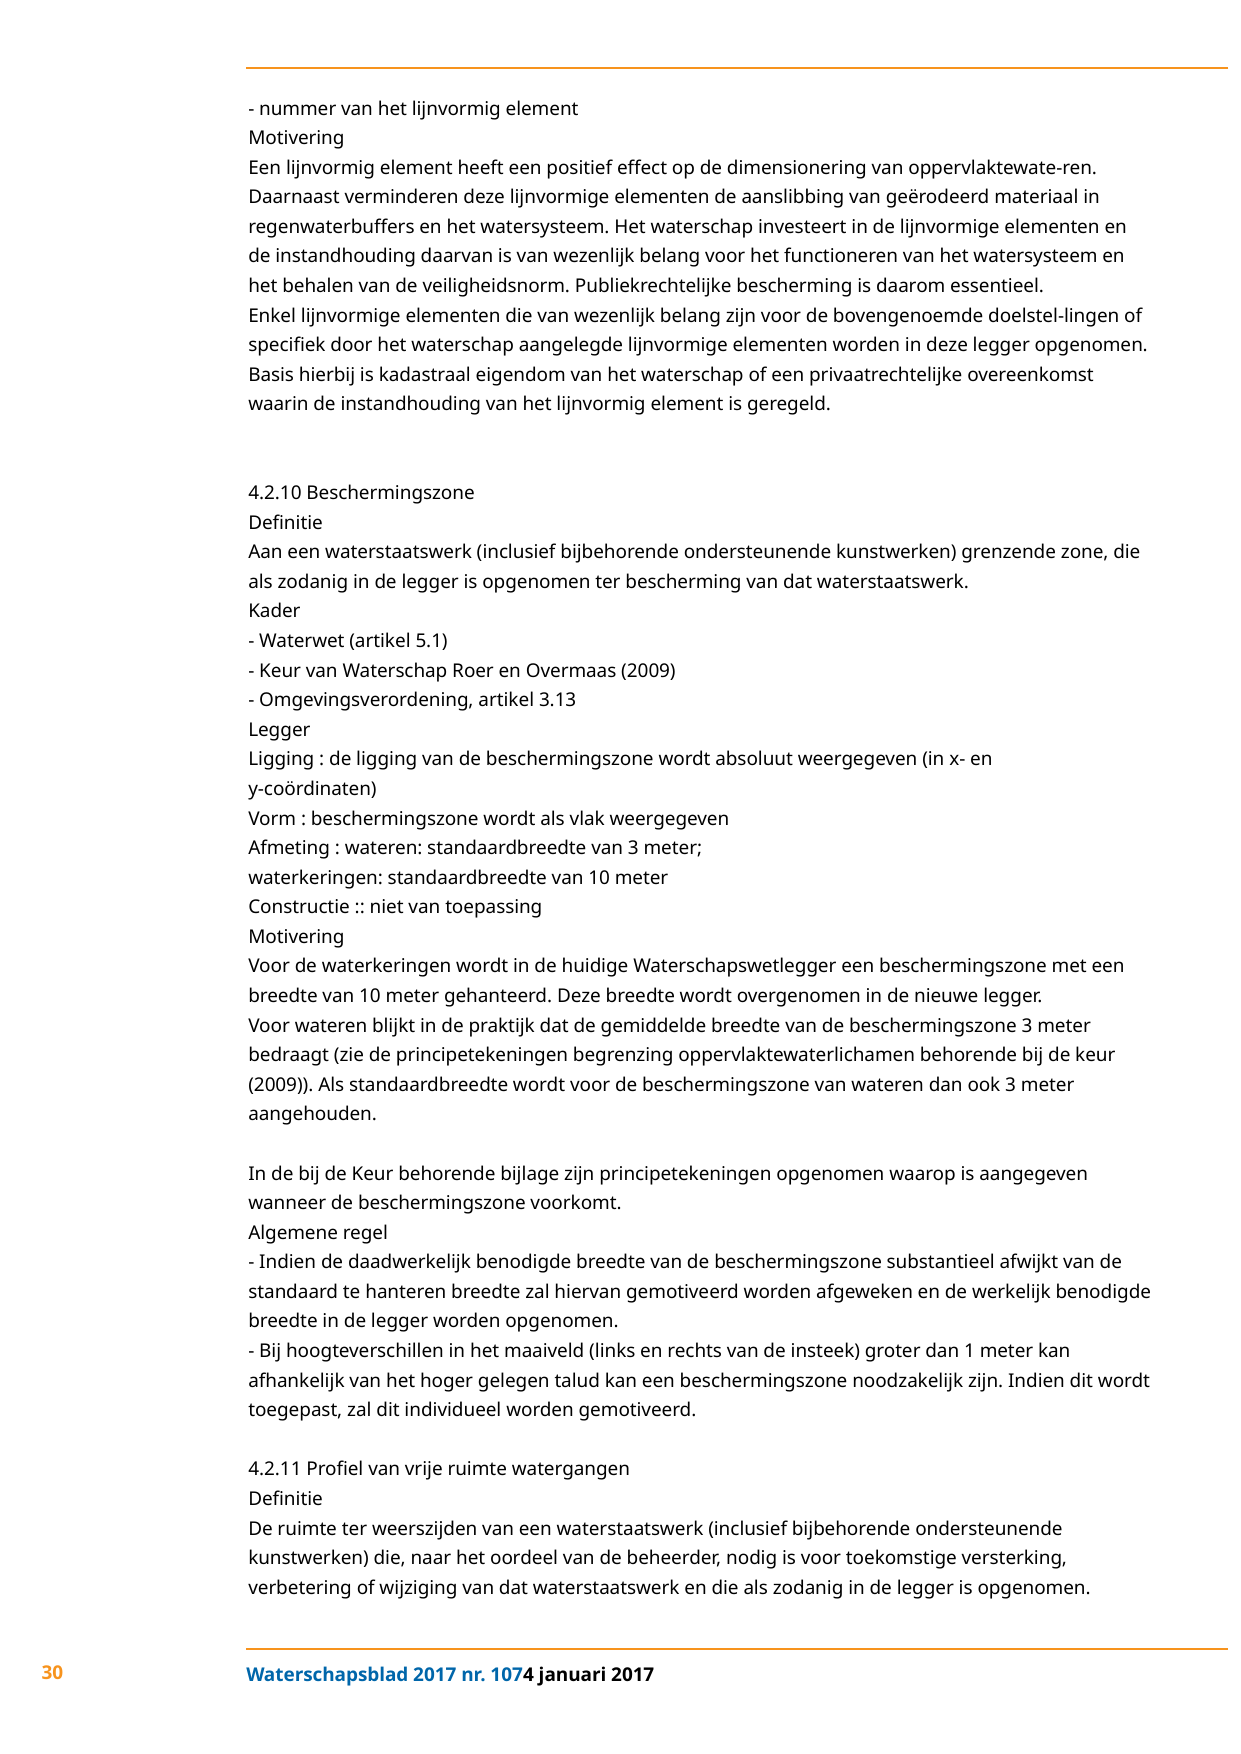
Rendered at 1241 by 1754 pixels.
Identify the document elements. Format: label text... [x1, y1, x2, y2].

text Aan een waterstaatswerk (inclusief bijbehorende ondersteunende kunstwerken) grenzende zone, die als zodanig in de legger is opgenomen ter bescherming van dat waterstaatswerk. [248, 538, 1152, 594]
text Voor wateren blijkt in de praktijk dat de gemiddelde breedte van de beschermingszone 3 meter bedraagt (zie de principetekeningen begrenzing oppervlaktewaterlichamen behorende bij de keur (2009)). Als standaardbreedte wordt voor de beschermingszone van wateren dan ook 3 meter aangehouden. [248, 1012, 1152, 1126]
text - Keur van Waterschap Roer en Overmaas (2009) [248, 657, 1152, 683]
text Enkel lijnvormige elementen die van wezenlijk belang zijn voor de bovengenoemde doelstel-lingen of specifiek door het waterschap aangelegde lijnvormige elementen worden in deze legger opgenomen. Basis hierbij is kadastraal eigendom van het waterschap of een privaatrechtelijke overeenkomst waarin de instandhouding van het lijnvormig element is geregeld. [248, 302, 1152, 416]
picture [41, 47, 231, 172]
text Definitie [248, 1485, 1152, 1511]
text Definitie [248, 509, 1152, 535]
text Ligging : de ligging van de beschermingszone wordt absoluut weergegeven (in x- en [248, 746, 1152, 771]
text Een lijnvormig element heeft een positief effect op de dimensionering van oppervlaktewate-ren. Daarnaast verminderen deze lijnvormige elementen de aanslibbing van geërodeerd materiaal in regenwaterbuffers en het watersysteem. Het waterschap investeert in de lijnvormige elementen en de instandhouding daarvan is van wezenlijk belang voor het functioneren van het watersysteem en het behalen van de veiligheidsnorm. Publiekrechtelijke bescherming is daarom essentieel. [248, 154, 1152, 298]
text 4.2.10 Beschermingszone [248, 479, 1152, 505]
text - Indien de daadwerkelijk benodigde breedte van de beschermingszone substantieel afwijkt van de standaard te hanteren breedte zal hiervan gemotiveerd worden afgeweken en de werkelijk benodigde breedte in de legger worden opgenomen. [248, 1248, 1152, 1333]
text - Omgevingsverordening, artikel 3.13 [248, 686, 1152, 712]
text In de bij de Keur behorende bijlage zijn principetekeningen opgenomen waarop is aangegeven wanneer de beschermingszone voorkomt. [248, 1160, 1152, 1215]
text De ruimte ter weerszijden van een waterstaatswerk (inclusief bijbehorende ondersteunende kunstwerken) die, naar het oordeel van de beheerder, nodig is voor toekomstige versterking, verbetering of wijziging van dat waterstaatswerk en die als zodanig in de legger is opgenomen. [248, 1515, 1152, 1600]
text - nummer van het lijnvormig element [248, 95, 1152, 121]
text Motivering [248, 124, 1152, 150]
text y-coördinaten) [248, 775, 1152, 801]
text - Bij hoogteverschillen in het maaiveld (links en rechts van de insteek) groter dan 1 meter kan afhankelijk van het hoger gelegen talud kan een beschermingszone noodzakelijk zijn. Indien dit wordt toegepast, zal dit individueel worden gemotiveerd. [248, 1337, 1152, 1422]
text Constructie :: niet van toepassing [248, 893, 1152, 919]
text Algemene regel [248, 1219, 1152, 1245]
text 4.2.11 Profiel van vrije ruimte watergangen [248, 1456, 1152, 1481]
text Vorm : beschermingszone wordt als vlak weergegeven [248, 805, 1152, 831]
text Voor de waterkeringen wordt in de huidige Waterschapswetlegger een beschermingszone met een breedte van 10 meter gehanteerd. Deze breedte wordt overgenomen in de nieuwe legger. [248, 953, 1152, 1008]
text Motivering [248, 923, 1152, 949]
text - Waterwet (artikel 5.1) [248, 627, 1152, 653]
text Afmeting : wateren: standaardbreedte van 3 meter; [248, 834, 1152, 860]
text Legger [248, 716, 1152, 742]
text waterkeringen: standaardbreedte van 10 meter [248, 864, 1152, 890]
text Kader [248, 598, 1152, 623]
